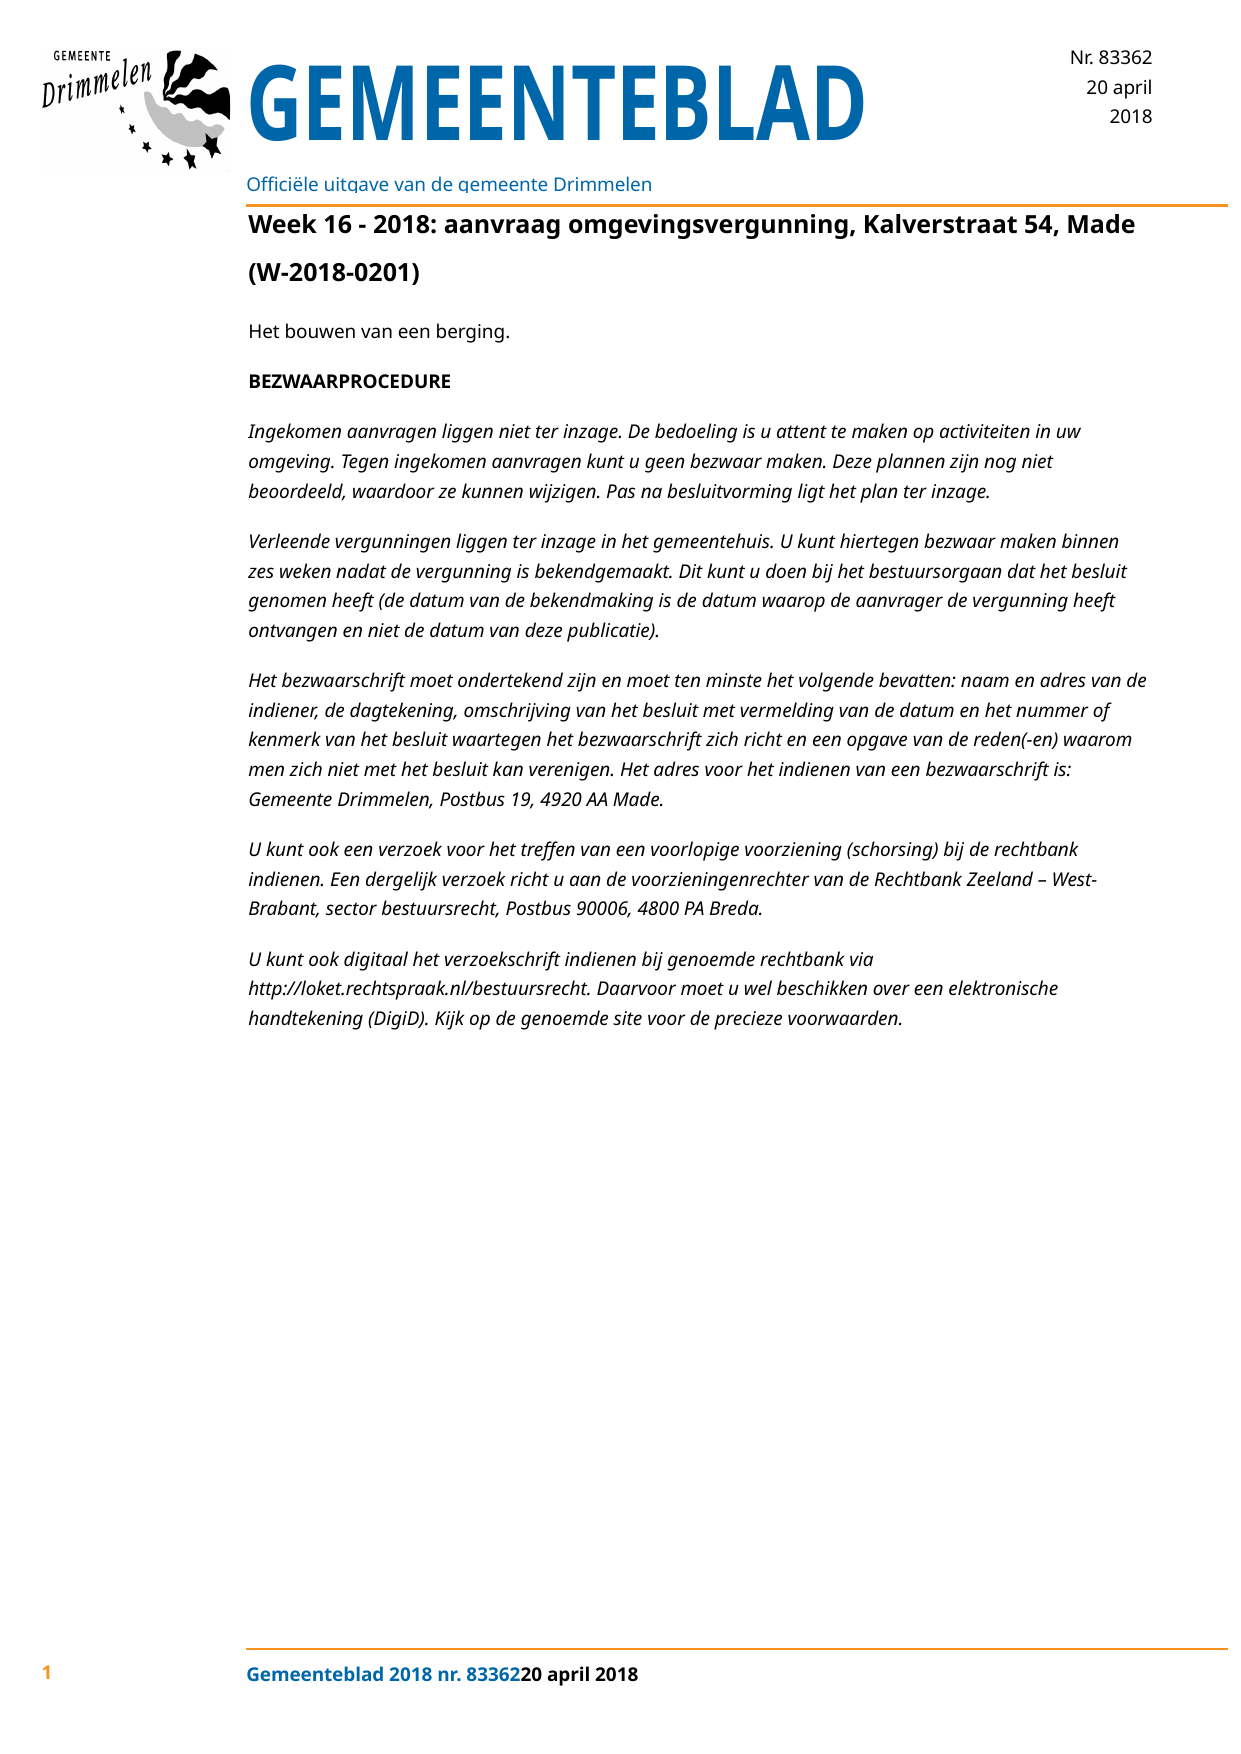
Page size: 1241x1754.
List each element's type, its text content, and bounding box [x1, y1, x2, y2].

text Het bouwen van een berging. [248, 318, 1152, 344]
text Week 16 - 2018: aanvraag omgevingsvergunning, Kalverstraat 54, Made (W-2018-0201) [248, 207, 1152, 288]
text Verleende vergunningen liggen ter inzage in het gemeentehuis. U kunt hiertegen bezwaar maken binnen zes weken nadat de vergunning is bekendgemaakt. Dit kunt u doen bij het bestuursorgaan dat het besluit genomen heeft (de datum van de bekendmaking is de datum waarop de aanvrager de vergunning heeft ontvangen en niet de datum van deze publicatie). [248, 528, 1152, 643]
text Het bezwaarschrift moet ondertekend zijn en moet ten minste het volgende bevatten: naam en adres van de indiener, de dagtekening, omschrijving van het besluit met vermelding van de datum en het nummer of kenmerk van het besluit waartegen het bezwaarschrift zich richt en een opgave van de reden(-en) waarom men zich niet met het besluit kan verenigen. Het adres voor het indienen van een bezwaarschrift is: Gemeente Drimmelen, Postbus 19, 4920 AA Made. [248, 667, 1152, 812]
text Ingekomen aanvragen liggen niet ter inzage. De bedoeling is u attent te maken op activiteiten in uw omgeving. Tegen ingekomen aanvragen kunt u geen bezwaar maken. Deze plannen zijn nog niet beoordeeld, waardoor ze kunnen wijzigen. Pas na besluitvorming ligt het plan ter inzage. [248, 419, 1152, 504]
picture [41, 47, 231, 172]
text BEZWAARPROCEDURE [248, 368, 1152, 394]
text U kunt ook een verzoek voor het treffen van een voorlopige voorziening (schorsing) bij de rechtbank indienen. Een dergelijk verzoek richt u aan de voorzieningenrechter van de Rechtbank Zeeland – West-Brabant, sector bestuursrecht, Postbus 90006, 4800 PA Breda. [248, 836, 1152, 921]
text U kunt ook digitaal het verzoekschrift indienen bij genoemde rechtbank via http://loket.rechtspraak.nl/bestuursrecht. Daarvoor moet u wel beschikken over een elektronische handtekening (DigiD). Kijk op de genoemde site voor de precieze voorwaarden. [248, 946, 1152, 1031]
